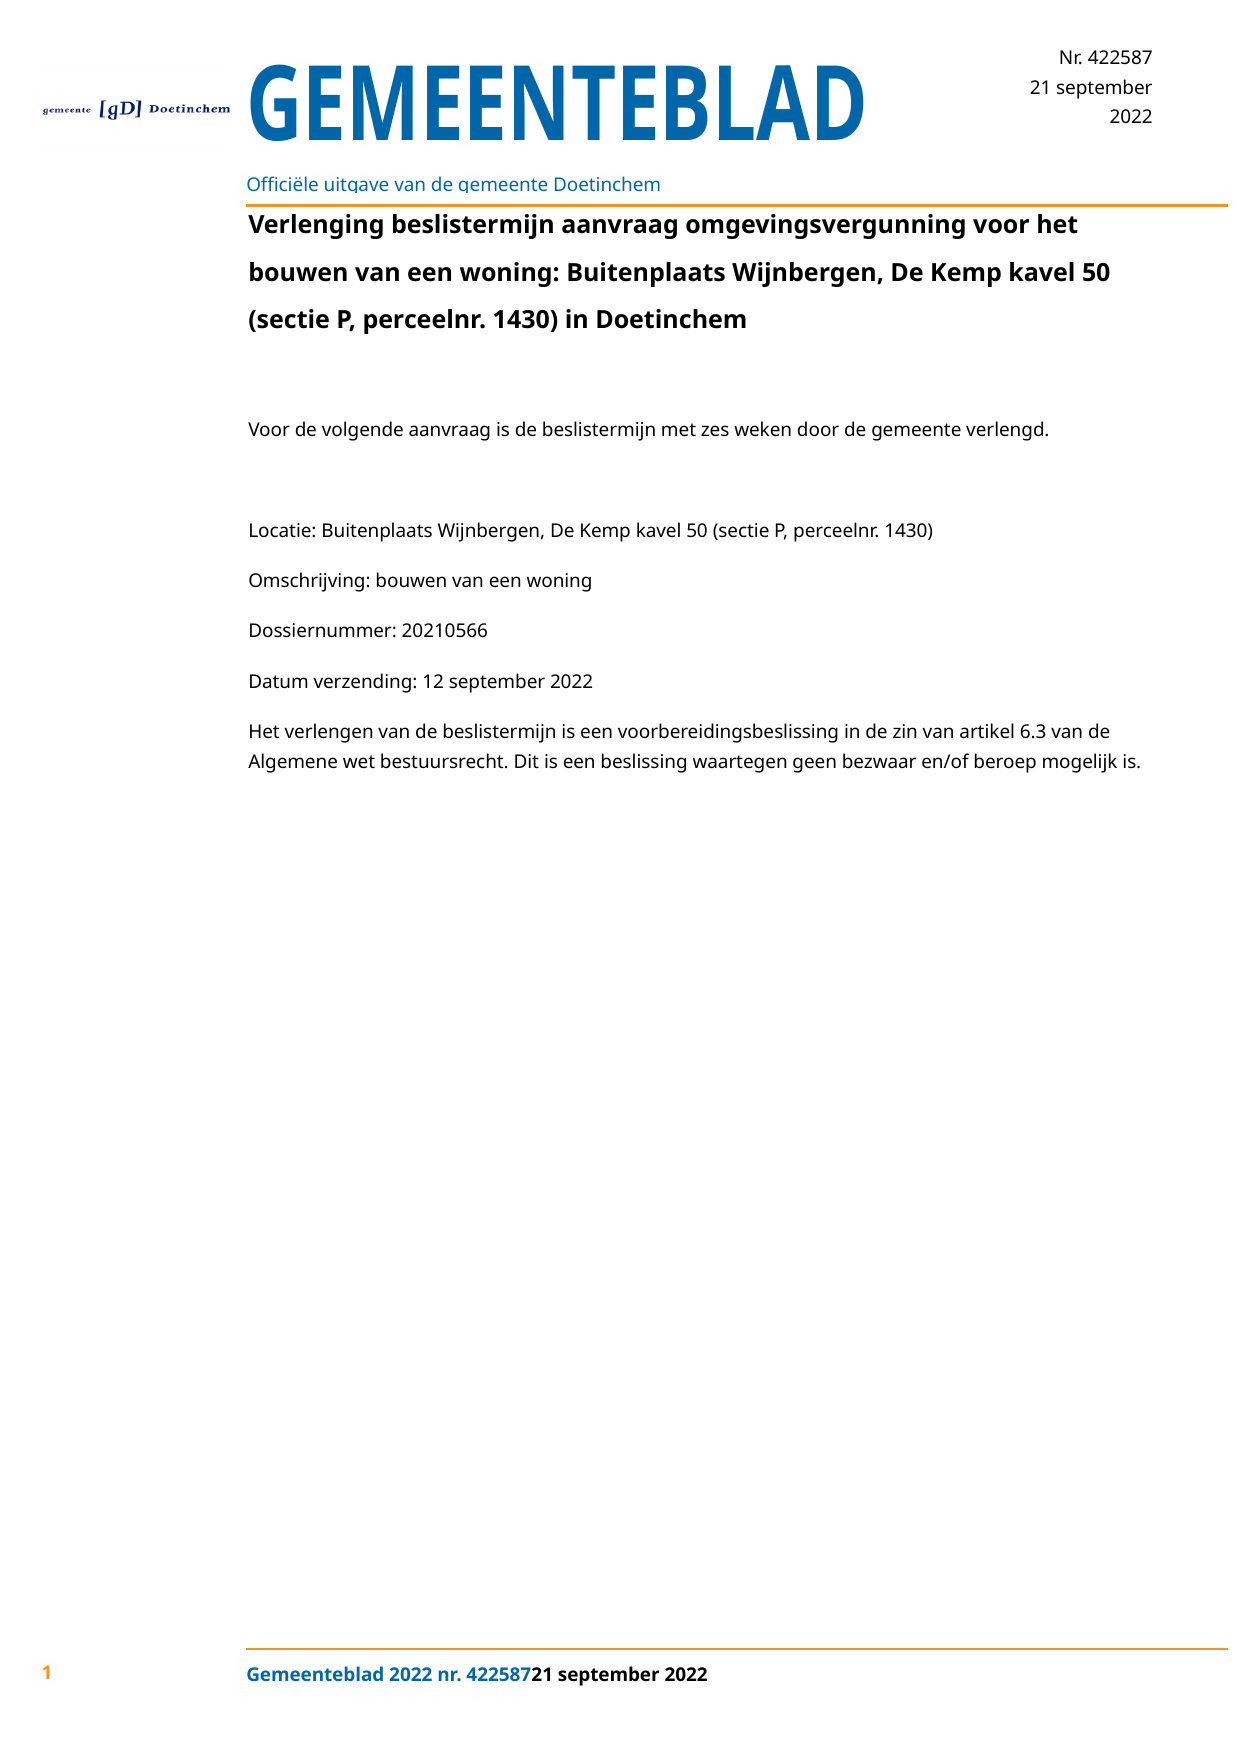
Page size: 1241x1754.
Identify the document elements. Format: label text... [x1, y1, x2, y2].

text Locatie: Buitenplaats Wijnbergen, De Kemp kavel 50 (sectie P, perceelnr. 1430) [248, 517, 1152, 542]
picture [41, 47, 231, 172]
text Dossiernummer: 20210566 [248, 618, 1152, 643]
text Verlenging beslistermijn aanvraag omgevingsvergunning voor het bouwen van een woning: Buitenplaats Wijnbergen, De Kemp kavel 50 (sectie P, perceelnr. 1430) in Doetinchem [248, 207, 1152, 336]
text Datum verzending: 12 september 2022 [248, 668, 1152, 694]
text Voor de volgende aanvraag is de beslistermijn met zes weken door de gemeente verlengd. [248, 416, 1152, 442]
text Het verlengen van de beslistermijn is een voorbereidingsbeslissing in de zin van artikel 6.3 van de Algemene wet bestuursrecht. Dit is een beslissing waartegen geen bezwaar en/of beroep mogelijk is. [248, 718, 1152, 774]
text Omschrijving: bouwen van een woning [248, 567, 1152, 593]
